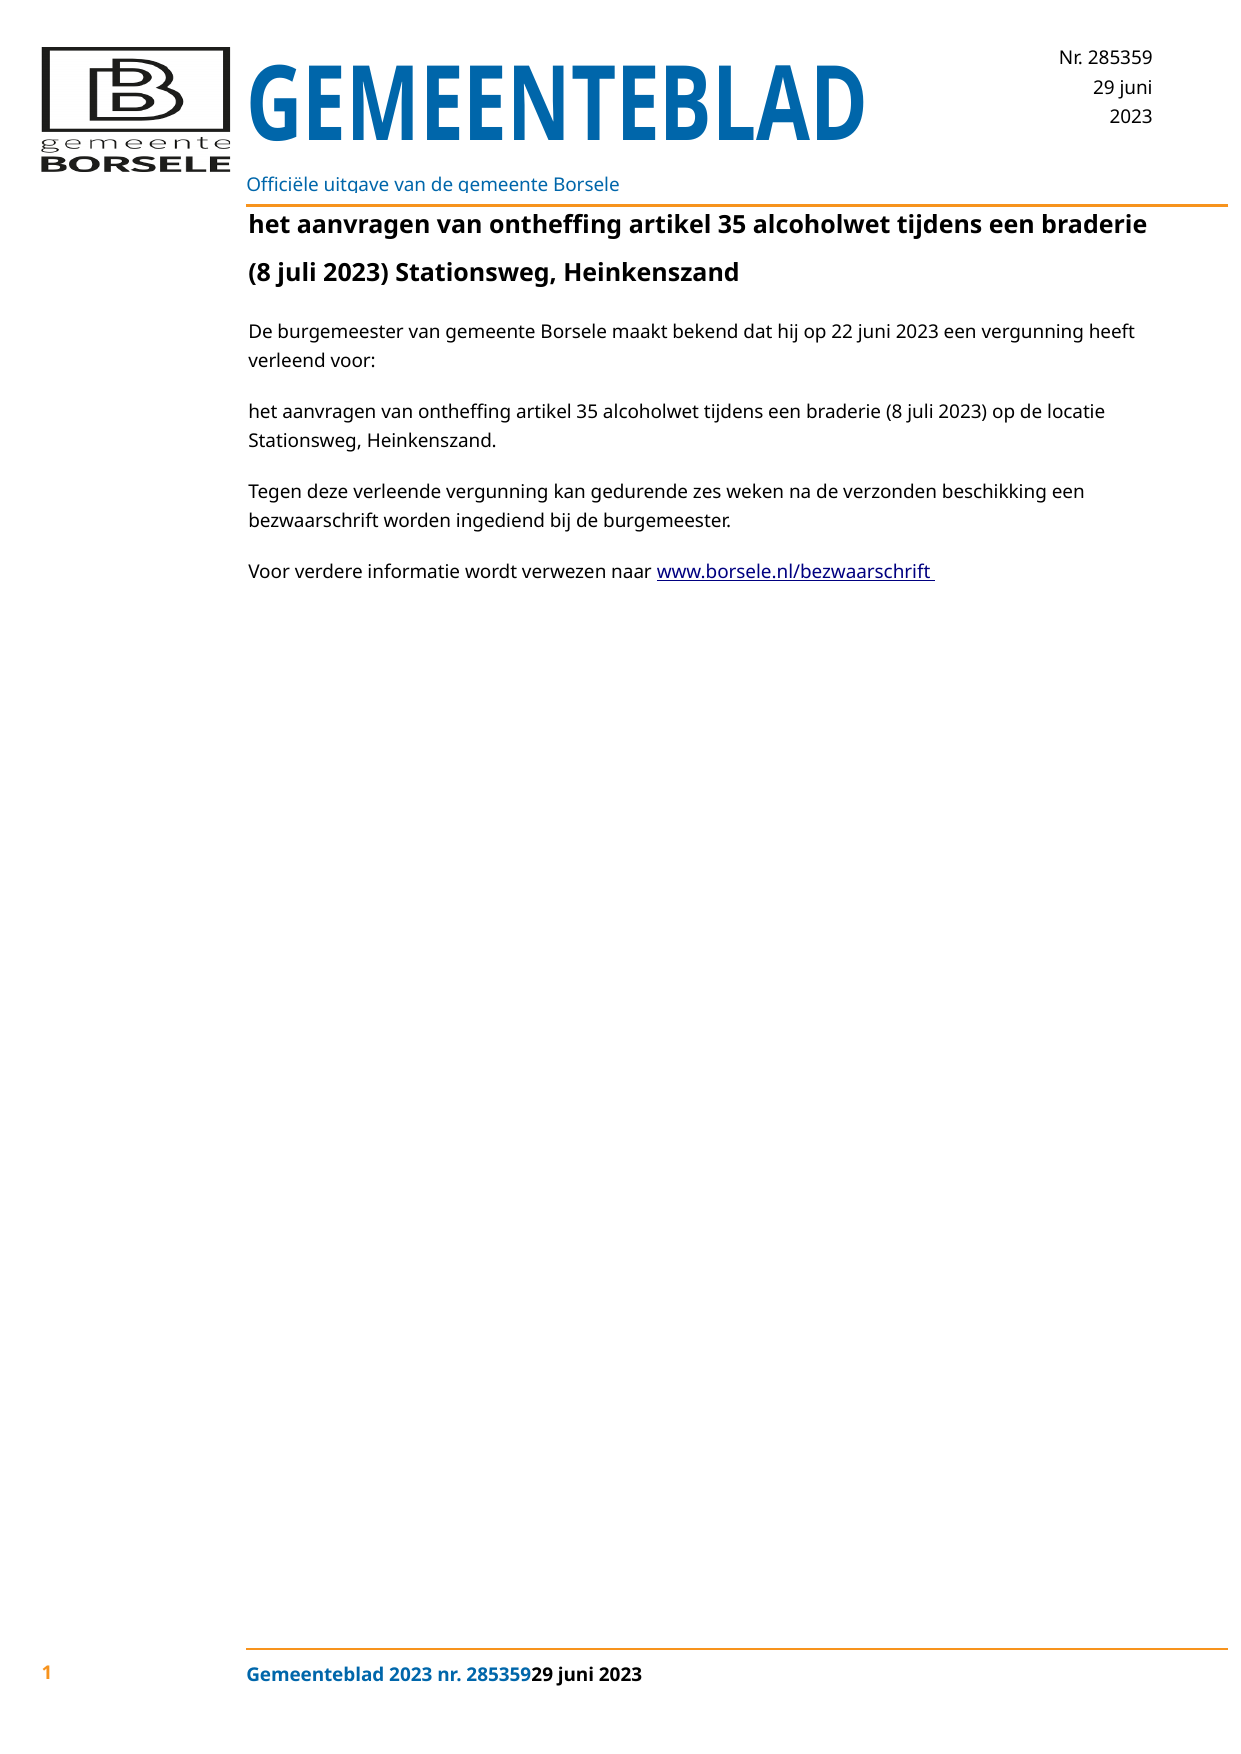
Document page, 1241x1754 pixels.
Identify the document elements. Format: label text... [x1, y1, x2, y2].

text De burgemeester van gemeente Borsele maakt bekend dat hij op 22 juni 2023 een vergunning heeft verleend voor: [248, 318, 1152, 373]
text het aanvragen van ontheffing artikel 35 alcoholwet tijdens een braderie (8 juli 2023) Stationsweg, Heinkenszand [248, 207, 1152, 288]
picture [41, 47, 231, 172]
text Voor verdere informatie wordt verwezen naar www.borsele.nl/bezwaarschrift [248, 558, 1152, 584]
text het aanvragen van ontheffing artikel 35 alcoholwet tijdens een braderie (8 juli 2023) op de locatie Stationsweg, Heinkenszand. [248, 398, 1152, 453]
text Tegen deze verleende vergunning kan gedurende zes weken na de verzonden beschikking een bezwaarschrift worden ingediend bij de burgemeester. [248, 478, 1152, 533]
